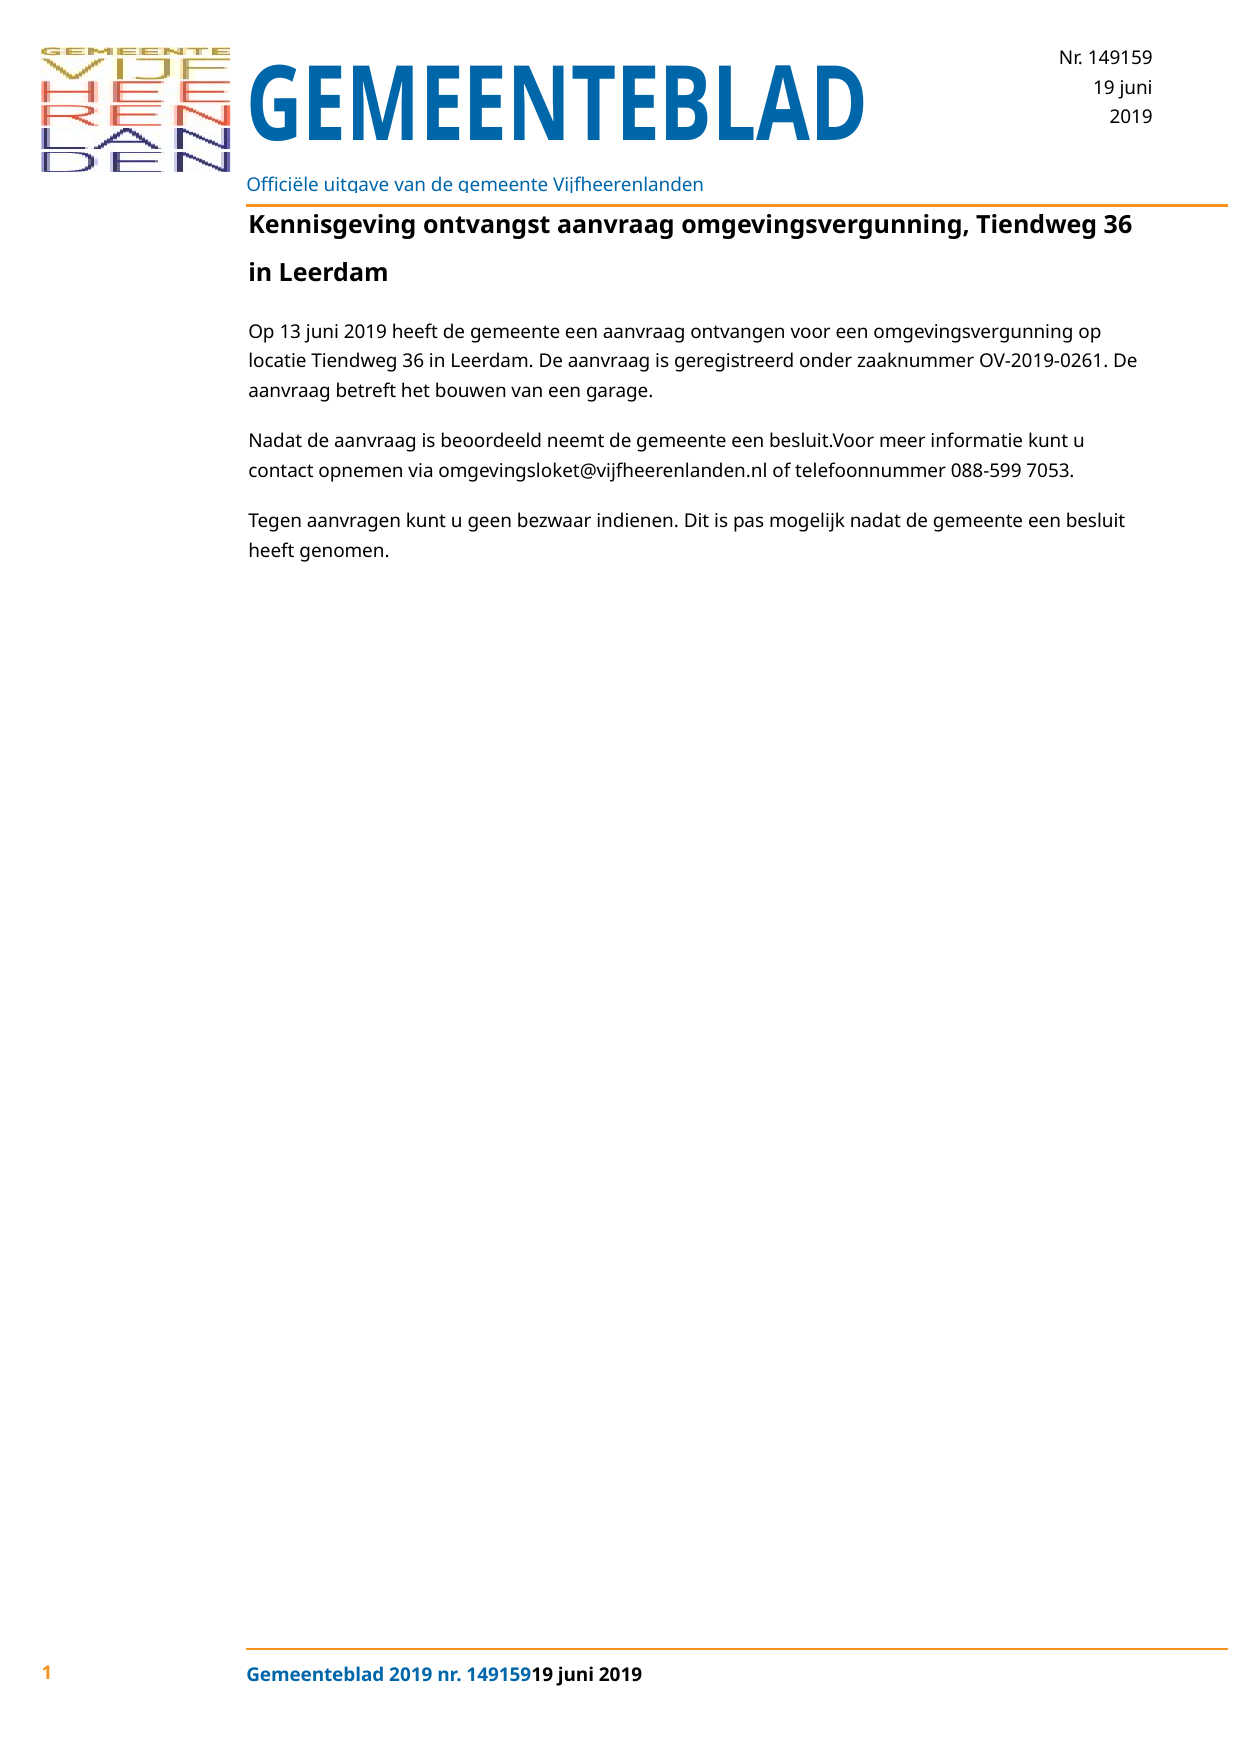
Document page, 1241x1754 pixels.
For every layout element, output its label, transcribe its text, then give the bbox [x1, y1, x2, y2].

text Op 13 juni 2019 heeft de gemeente een aanvraag ontvangen voor een omgevingsvergunning op locatie Tiendweg 36 in Leerdam. De aanvraag is geregistreerd onder zaaknummer OV-2019-0261. De aanvraag betreft het bouwen van een garage. [248, 318, 1152, 403]
text Nadat de aanvraag is beoordeeld neemt de gemeente een besluit.Voor meer informatie kunt u contact opnemen via omgevingsloket@vijfheerenlanden.nl of telefoonnummer 088-599 7053. [248, 427, 1152, 483]
text Tegen aanvragen kunt u geen bezwaar indienen. Dit is pas mogelijk nadat de gemeente een besluit heeft genomen. [248, 507, 1152, 563]
text Kennisgeving ontvangst aanvraag omgevingsvergunning, Tiendweg 36 in Leerdam [248, 207, 1152, 288]
picture [41, 47, 231, 172]
